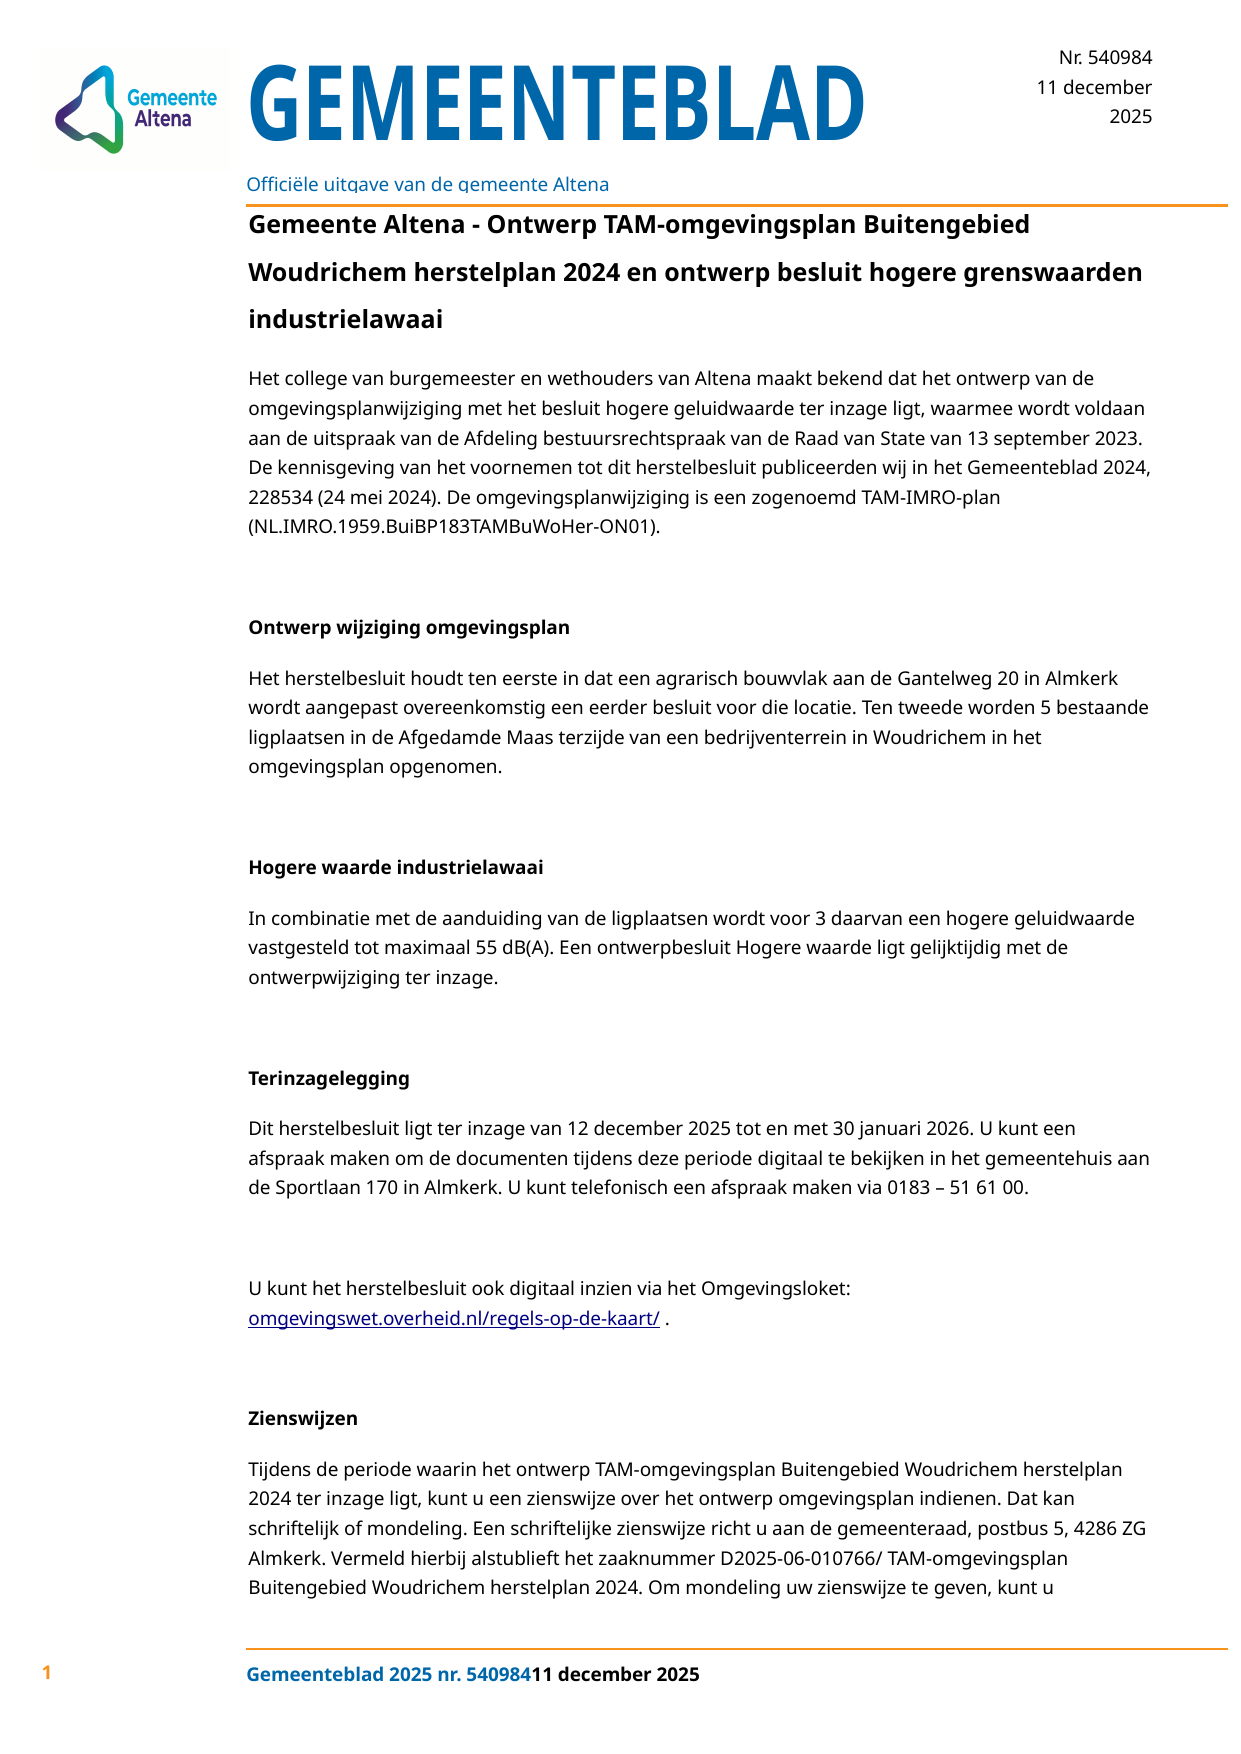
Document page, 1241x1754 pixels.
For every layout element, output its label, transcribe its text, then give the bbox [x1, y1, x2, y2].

text Dit herstelbesluit ligt ter inzage van 12 december 2025 tot en met 30 januari 2026. U kunt een afspraak maken om de documenten tijdens deze periode digitaal te bekijken in het gemeentehuis aan de Sportlaan 170 in Almkerk. U kunt telefonisch een afspraak maken via 0183 – 51 61 00. [248, 1115, 1152, 1200]
text Gemeente Altena - Ontwerp TAM-omgevingsplan Buitengebied Woudrichem herstelplan 2024 en ontwerp besluit hogere grenswaarden industrielawaai [248, 207, 1152, 336]
text Het college van burgemeester en wethouders van Altena maakt bekend dat het ontwerp van de omgevingsplanwijziging met het besluit hogere geluidwaarde ter inzage ligt, waarmee wordt voldaan aan de uitspraak van de Afdeling bestuursrechtspraak van de Raad van State van 13 september 2023. De kennisgeving van het voornemen tot dit herstelbesluit publiceerden wij in het Gemeenteblad 2024, 228534 (24 mei 2024). De omgevingsplanwijziging is een zogenoemd TAM-IMRO-plan (NL.IMRO.1959.BuiBP183TAMBuWoHer-ON01). [248, 366, 1152, 539]
text Tijdens de periode waarin het ontwerp TAM-omgevingsplan Buitengebied Woudrichem herstelplan 2024 ter inzage ligt, kunt u een zienswijze over het ontwerp omgevingsplan indienen. Dat kan schriftelijk of mondeling. Een schriftelijke zienswijze richt u aan de gemeenteraad, postbus 5, 4286 ZG Almkerk. Vermeld hierbij alstublieft het zaaknummer D2025-06-010766/ TAM-omgevingsplan Buitengebied Woudrichem herstelplan 2024. Om mondeling uw zienswijze te geven, kunt u [248, 1456, 1152, 1600]
text Zienswijzen [248, 1406, 1152, 1431]
text In combinatie met de aanduiding van de ligplaatsen wordt voor 3 daarvan een hogere geluidwaarde vastgesteld tot maximaal 55 dB(A). Een ontwerpbesluit Hogere waarde ligt gelijktijdig met de ontwerpwijziging ter inzage. [248, 905, 1152, 989]
text Terinzagelegging [248, 1065, 1152, 1090]
text Het herstelbesluit houdt ten eerste in dat een agrarisch bouwvlak aan de Gantelweg 20 in Almkerk wordt aangepast overeenkomstig een eerder besluit voor die locatie. Ten tweede worden 5 bestaande ligplaatsen in de Afgedamde Maas terzijde van een bedrijventerrein in Woudrichem in het omgevingsplan opgenomen. [248, 665, 1152, 779]
text U kunt het herstelbesluit ook digitaal inzien via het Omgevingsloket: omgevingswet.overheid.nl/regels-op-de-kaart/ . [248, 1275, 1152, 1330]
text Ontwerp wijziging omgevingsplan [248, 614, 1152, 640]
text Hogere waarde industrielawaai [248, 854, 1152, 880]
picture [41, 47, 231, 172]
